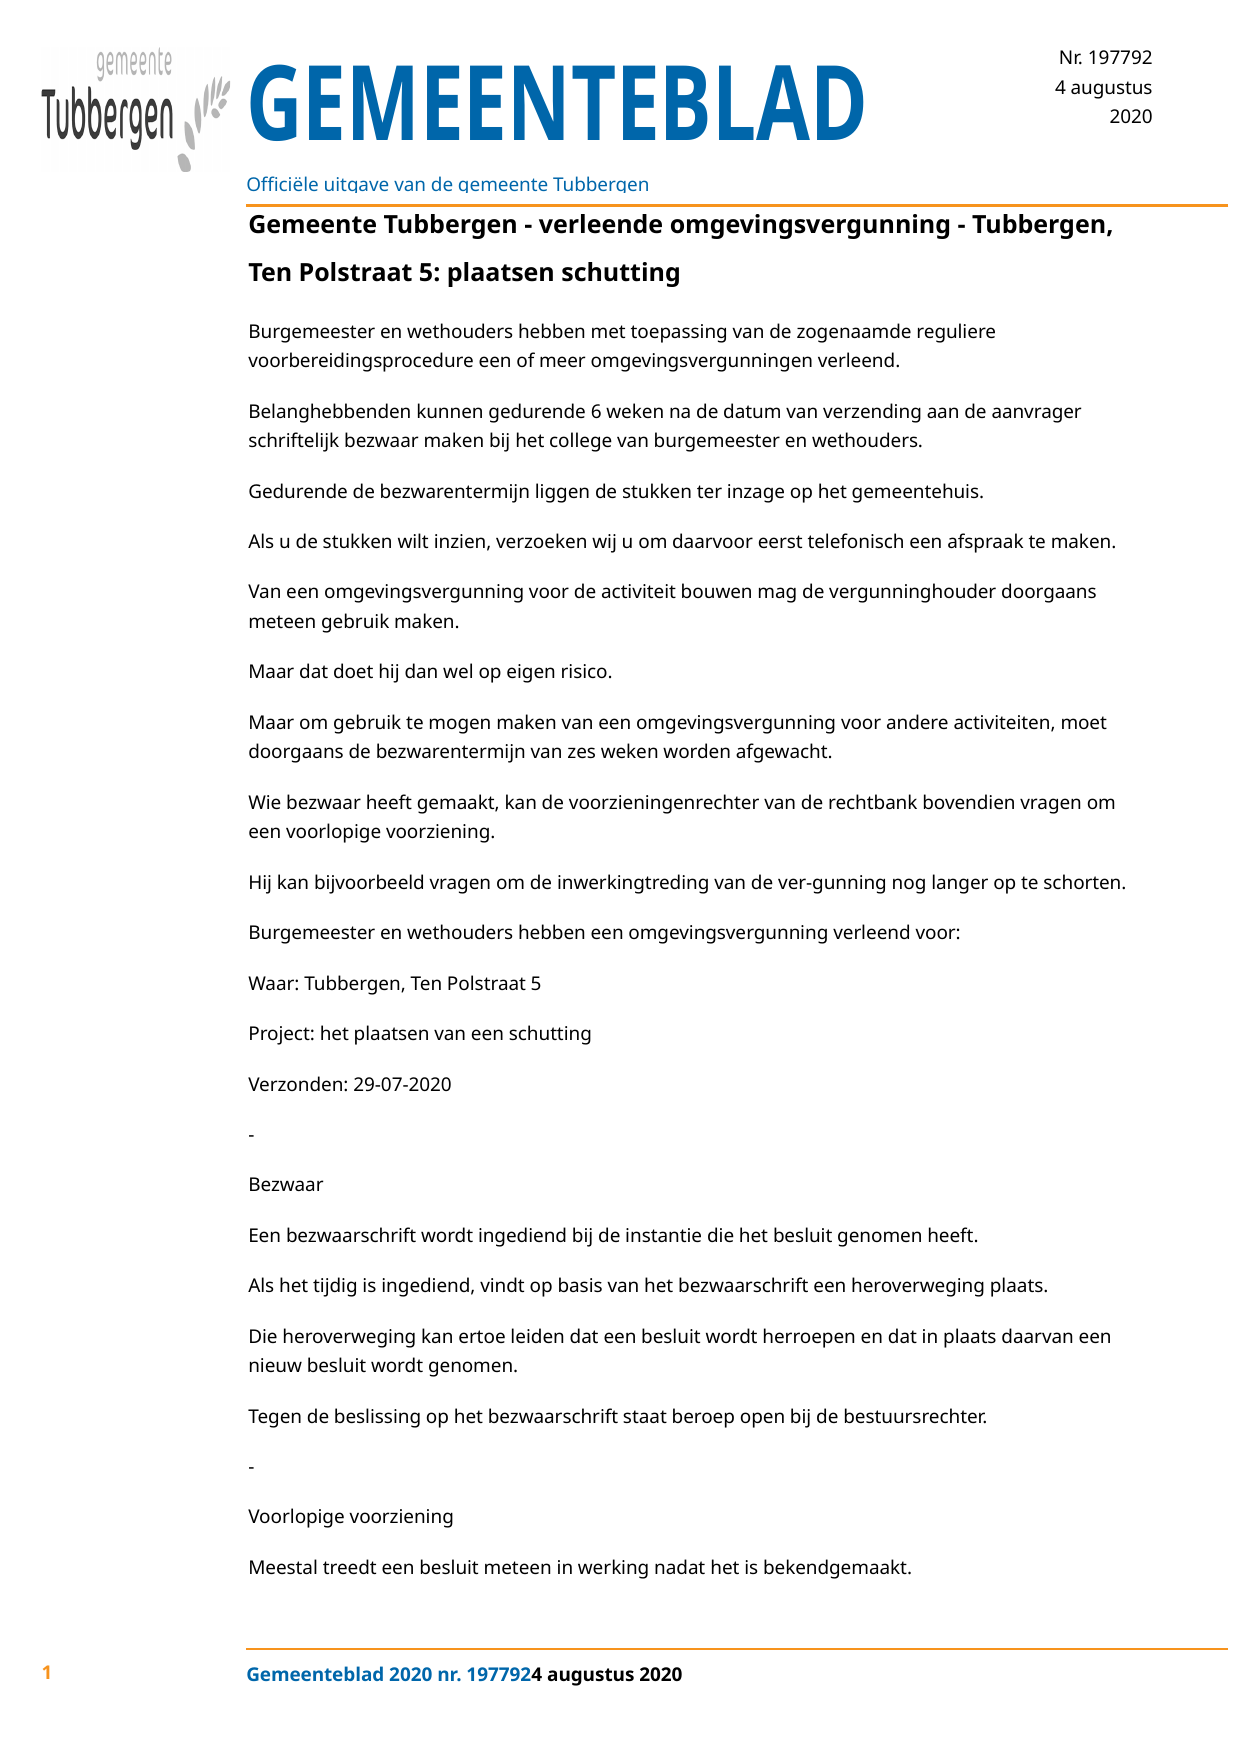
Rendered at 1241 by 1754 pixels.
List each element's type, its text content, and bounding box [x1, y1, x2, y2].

text Burgemeester en wethouders hebben een omgevingsvergunning verleend voor: [248, 919, 1152, 945]
text Als u de stukken wilt inzien, verzoeken wij u om daarvoor eerst telefonisch een afspraak te maken. [248, 528, 1152, 554]
text Tegen de beslissing op het bezwaarschrift staat beroep open bij de bestuursrechter. [248, 1403, 1152, 1429]
text Waar: Tubbergen, Ten Polstraat 5 [248, 970, 1152, 996]
text Als het tijdig is ingediend, vindt op basis van het bezwaarschrift een heroverweging plaats. [248, 1272, 1152, 1298]
picture [41, 47, 231, 172]
text Verzonden: 29-07-2020 [248, 1071, 1152, 1097]
text Bezwaar [248, 1172, 1152, 1197]
text Meestal treedt een besluit meteen in werking nadat het is bekendgemaakt. [248, 1554, 1152, 1580]
text Hij kan bijvoorbeeld vragen om de inwerkingtreding van de ver-gunning nog langer op te schorten. [248, 869, 1152, 895]
text - [248, 1121, 1152, 1147]
text Wie bezwaar heeft gemaakt, kan de voorzieningenrechter van de rechtbank bovendien vragen om een voorlopige voorziening. [248, 789, 1152, 844]
text Een bezwaarschrift wordt ingediend bij de instantie die het besluit genomen heeft. [248, 1222, 1152, 1248]
text Van een omgevingsvergunning voor de activiteit bouwen mag de vergunninghouder doorgaans meteen gebruik maken. [248, 579, 1152, 634]
text Maar dat doet hij dan wel op eigen risico. [248, 659, 1152, 684]
text Burgemeester en wethouders hebben met toepassing van de zogenaamde reguliere voorbereidingsprocedure een of meer omgevingsvergunningen verleend. [248, 318, 1152, 373]
text Maar om gebruik te mogen maken van een omgevingsvergunning voor andere activiteiten, moet doorgaans de bezwarentermijn van zes weken worden afgewacht. [248, 709, 1152, 764]
text Voorlopige voorziening [248, 1504, 1152, 1529]
text Die heroverweging kan ertoe leiden dat een besluit wordt herroepen en dat in plaats daarvan een nieuw besluit wordt genomen. [248, 1323, 1152, 1378]
text Gedurende de bezwarentermijn liggen de stukken ter inzage op het gemeentehuis. [248, 478, 1152, 504]
text Project: het plaatsen van een schutting [248, 1020, 1152, 1046]
text - [248, 1453, 1152, 1479]
text Belanghebbenden kunnen gedurende 6 weken na de datum van verzending aan de aanvrager schriftelijk bezwaar maken bij het college van burgemeester en wethouders. [248, 398, 1152, 453]
text Gemeente Tubbergen - verleende omgevingsvergunning - Tubbergen, Ten Polstraat 5: plaatsen schutting [248, 207, 1152, 288]
